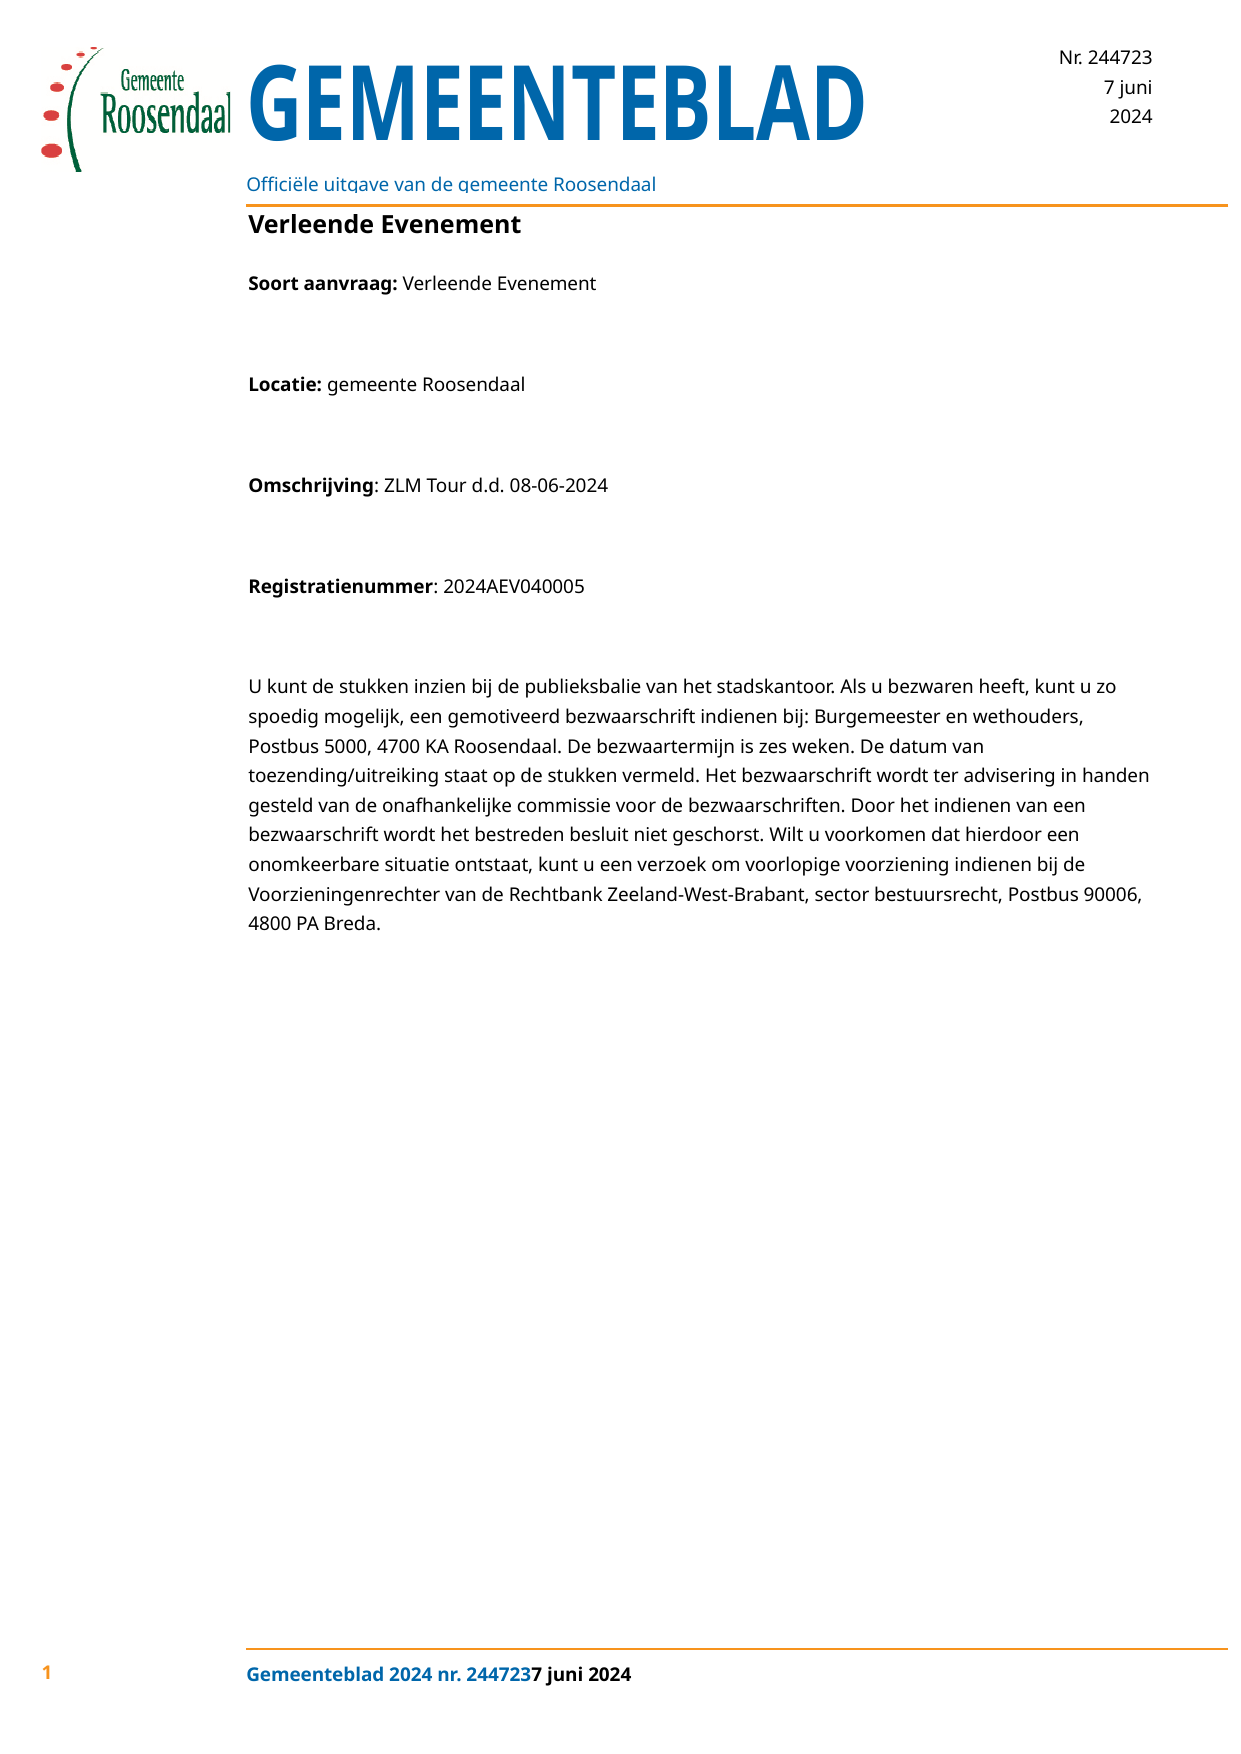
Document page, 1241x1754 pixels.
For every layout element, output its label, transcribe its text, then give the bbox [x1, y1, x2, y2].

text Locatie: gemeente Roosendaal [248, 371, 1152, 397]
text Soort aanvraag: Verleende Evenement [248, 270, 1152, 296]
text U kunt de stukken inzien bij de publieksbalie van het stadskantoor. Als u bezwaren heeft, kunt u zo spoedig mogelijk, een gemotiveerd bezwaarschrift indienen bij: Burgemeester en wethouders, Postbus 5000, 4700 KA Roosendaal. De bezwaartermijn is zes weken. De datum van toezending/uitreiking staat op de stukken vermeld. Het bezwaarschrift wordt ter advisering in handen gesteld van de onafhankelijke commissie voor de bezwaarschriften. Door het indienen van een bezwaarschrift wordt het bestreden besluit niet geschorst. Wilt u voorkomen dat hierdoor een onomkeerbare situatie ontstaat, kunt u een verzoek om voorlopige voorziening indienen bij de Voorzieningenrechter van de Rechtbank Zeeland-West-Brabant, sector bestuursrecht, Postbus 90006, 4800 PA Breda. [248, 674, 1152, 936]
text Omschrijving: ZLM Tour d.d. 08-06-2024 [248, 472, 1152, 498]
picture [41, 47, 231, 172]
text Verleende Evenement [248, 207, 1152, 241]
text Registratienummer: 2024AEV040005 [248, 573, 1152, 598]
